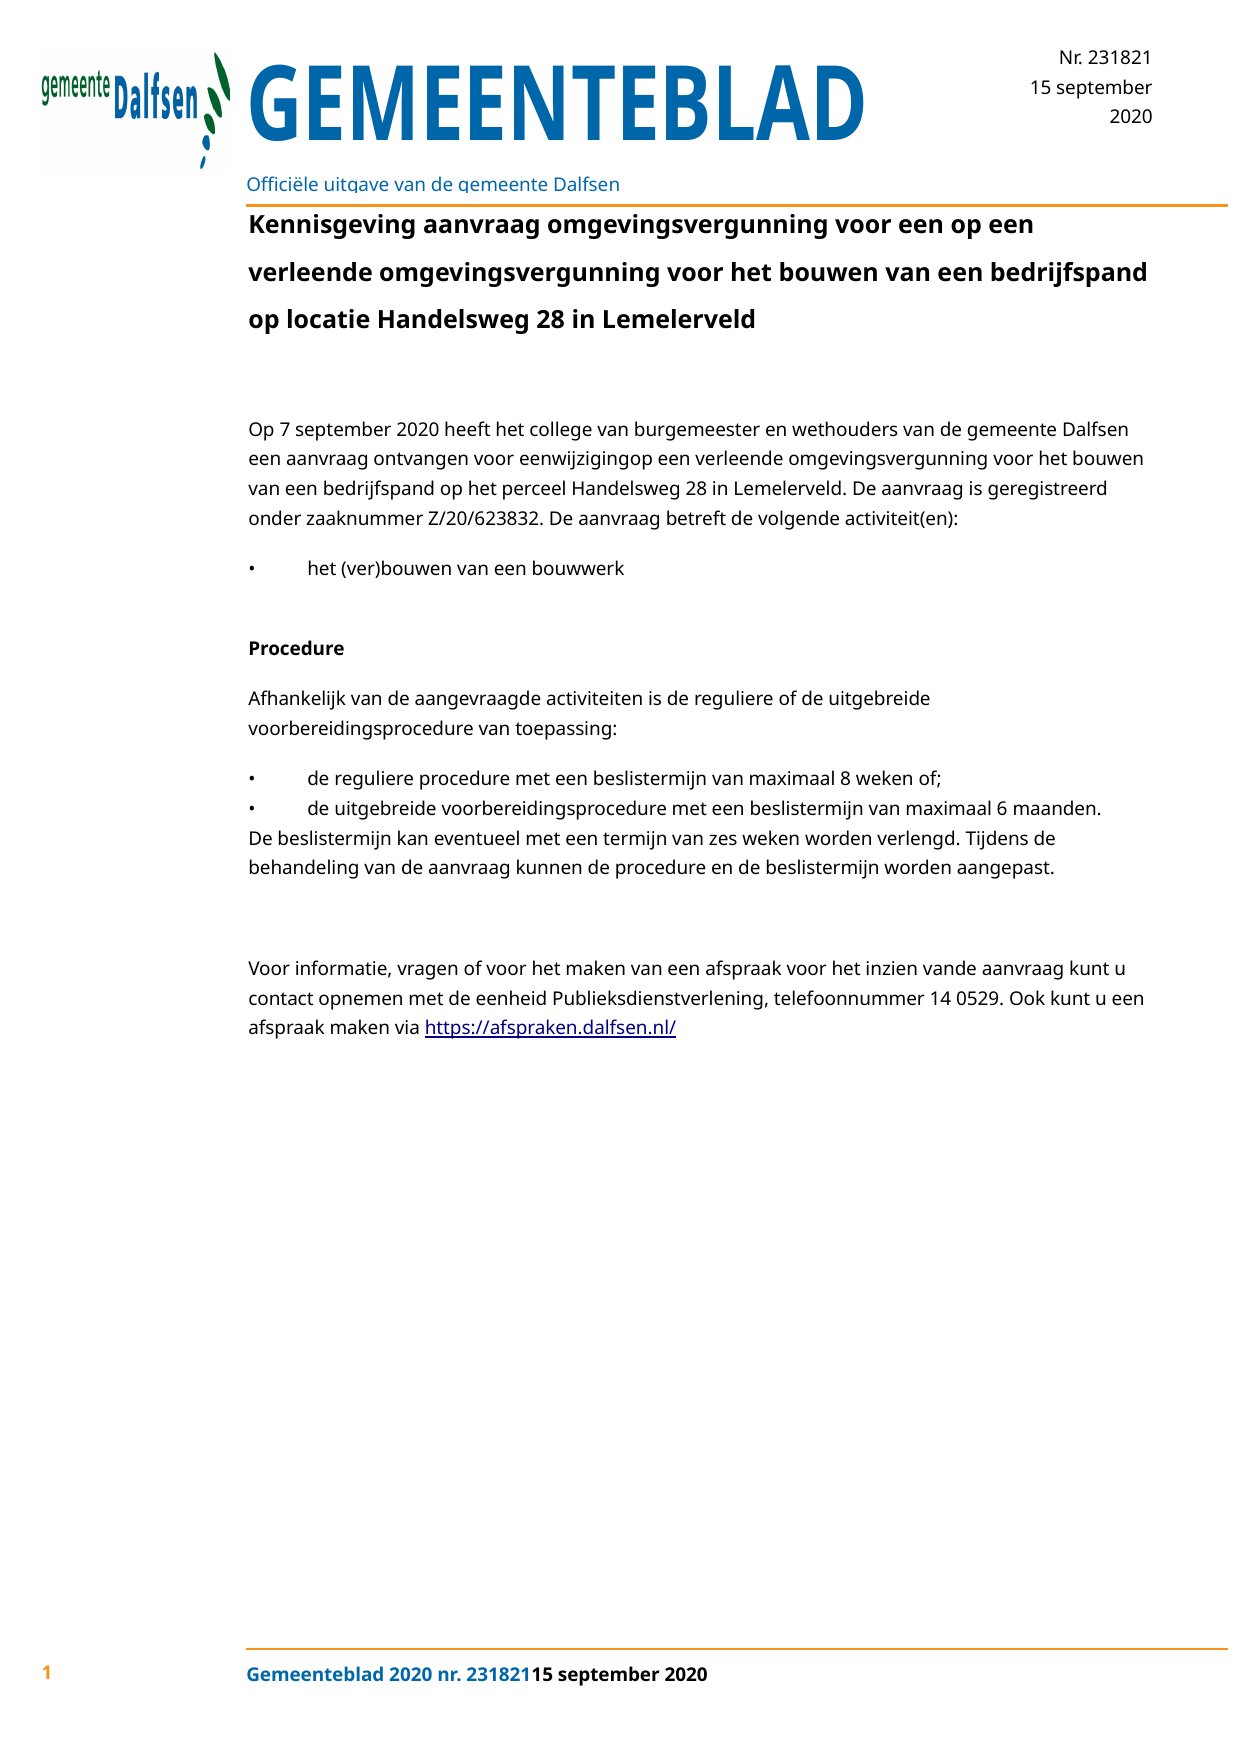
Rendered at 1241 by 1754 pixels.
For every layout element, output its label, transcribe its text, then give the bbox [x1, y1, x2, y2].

text Kennisgeving aanvraag omgevingsvergunning voor een op een verleende omgevingsvergunning voor het bouwen van een bedrijfspand op locatie Handelsweg 28 in Lemelerveld [248, 207, 1152, 336]
text Op 7 september 2020 heeft het college van burgemeester en wethouders van de gemeente Dalfsen een aanvraag ontvangen voor eenwijzigingop een verleende omgevingsvergunning voor het bouwen van een bedrijfspand op het perceel Handelsweg 28 in Lemelerveld. De aanvraag is geregistreerd onder zaaknummer Z/20/623832. De aanvraag betreft de volgende activiteit(en): [248, 416, 1152, 530]
text Afhankelijk van de aangevraagde activiteiten is de reguliere of de uitgebreide voorbereidingsprocedure van toepassing: [248, 686, 1152, 741]
list het (ver)bouwen van een bouwwerk [248, 555, 1152, 581]
picture [41, 47, 231, 172]
list de reguliere procedure met een beslistermijn van maximaal 8 weken of; [248, 766, 1152, 791]
text Voor informatie, vragen of voor het maken van een afspraak voor het inzien vande aanvraag kunt u contact opnemen met de eenheid Publieksdienstverlening, telefoonnummer 14 0529. Ook kunt u een afspraak maken via https://afspraken.dalfsen.nl/ [248, 955, 1152, 1040]
text Procedure [248, 635, 1152, 661]
text De beslistermijn kan eventueel met een termijn van zes weken worden verlengd. Tijdens de behandeling van de aanvraag kunnen de procedure en de beslistermijn worden aangepast. [248, 825, 1152, 880]
list de uitgebreide voorbereidingsprocedure met een beslistermijn van maximaal 6 maanden. [248, 795, 1152, 821]
